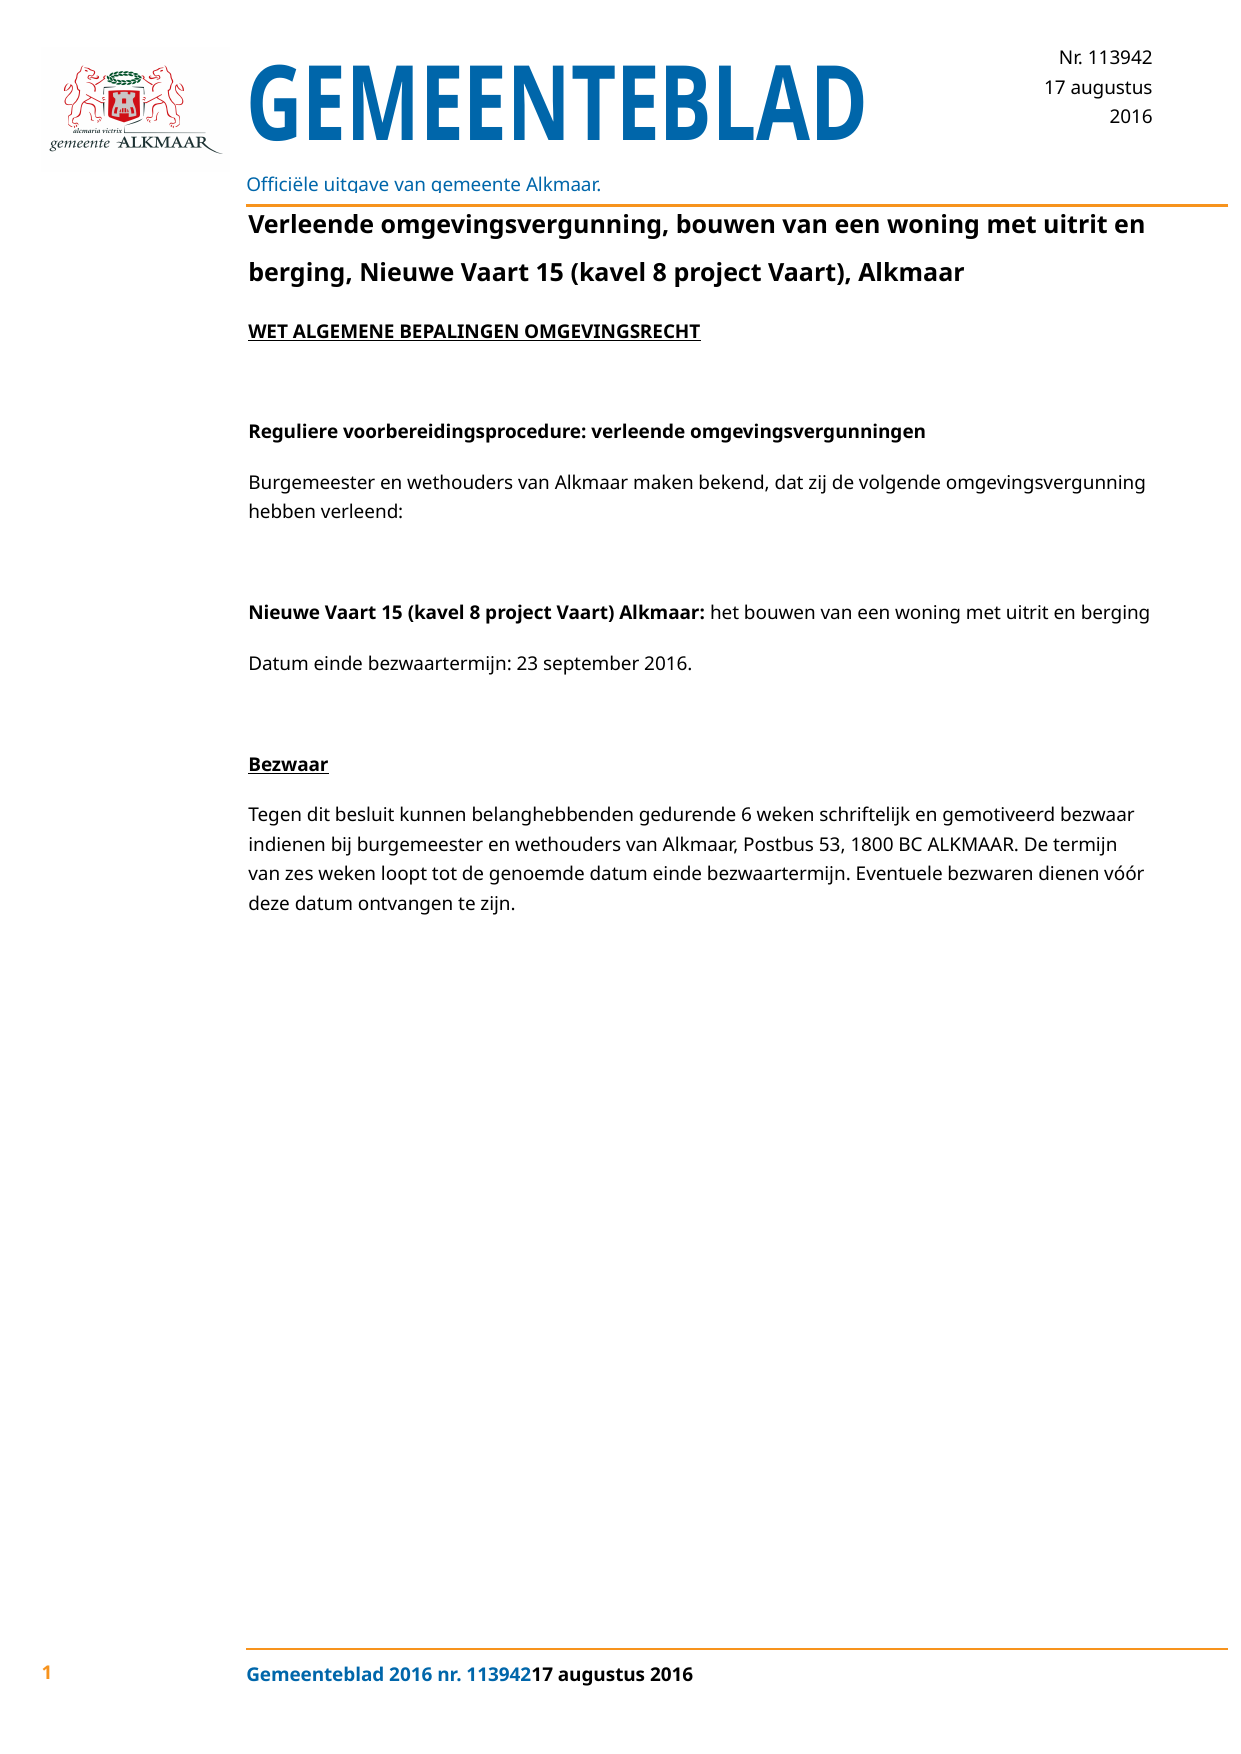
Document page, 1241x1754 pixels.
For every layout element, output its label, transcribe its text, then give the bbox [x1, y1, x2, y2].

text Burgemeester en wethouders van Alkmaar maken bekend, dat zij de volgende omgevingsvergunning hebben verleend: [248, 469, 1152, 524]
text Tegen dit besluit kunnen belanghebbenden gedurende 6 weken schriftelijk en gemotiveerd bezwaar indienen bij burgemeester en wethouders van Alkmaar, Postbus 53, 1800 BC ALKMAAR. De termijn van zes weken loopt tot de genoemde datum einde bezwaartermijn. Eventuele bezwaren dienen vóór deze datum ontvangen te zijn. [248, 801, 1152, 916]
text Bezwaar [248, 751, 1152, 777]
text Reguliere voorbereidingsprocedure: verleende omgevingsvergunningen [248, 419, 1152, 444]
picture [41, 47, 231, 172]
text Nieuwe Vaart 15 (kavel 8 project Vaart) Alkmaar: het bouwen van een woning met uitrit en berging [248, 599, 1152, 625]
text WET ALGEMENE BEPALINGEN OMGEVINGSRECHT [248, 318, 1152, 344]
text Datum einde bezwaartermijn: 23 september 2016. [248, 650, 1152, 676]
text Verleende omgevingsvergunning, bouwen van een woning met uitrit en berging, Nieuwe Vaart 15 (kavel 8 project Vaart), Alkmaar [248, 207, 1152, 288]
